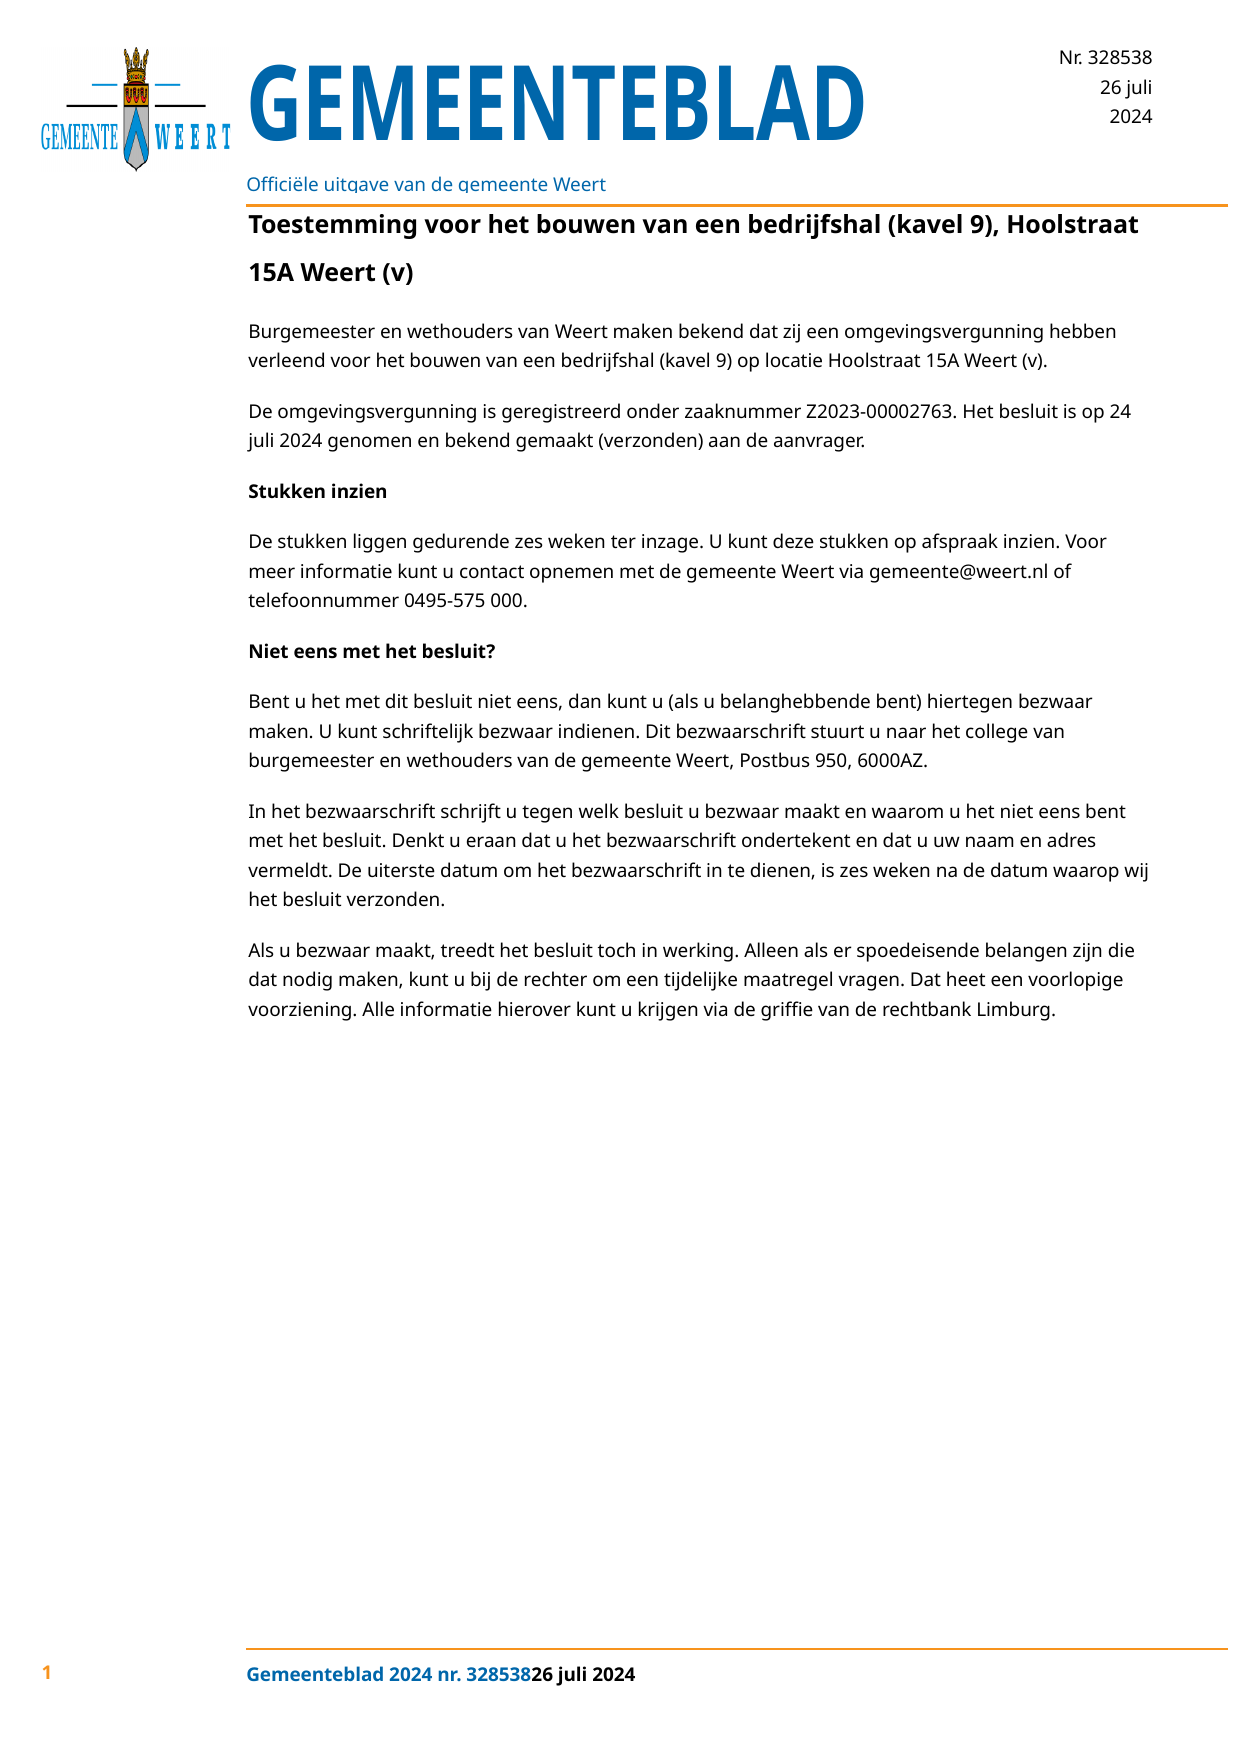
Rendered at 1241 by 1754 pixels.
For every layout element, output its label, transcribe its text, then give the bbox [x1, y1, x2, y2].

text Stukken inzien [248, 478, 1152, 504]
text Toestemming voor het bouwen van een bedrijfshal (kavel 9), Hoolstraat 15A Weert (v) [248, 207, 1152, 288]
text In het bezwaarschrift schrijft u tegen welk besluit u bezwaar maakt en waarom u het niet eens bent met het besluit. Denkt u eraan dat u het bezwaarschrift ondertekent en dat u uw naam en adres vermeldt. De uiterste datum om het bezwaarschrift in te dienen, is zes weken na de datum waarop wij het besluit verzonden. [248, 798, 1152, 912]
text Als u bezwaar maakt, treedt het besluit toch in werking. Alleen als er spoedeisende belangen zijn die dat nodig maken, kunt u bij de rechter om een tijdelijke maatregel vragen. Dat heet een voorlopige voorziening. Alle informatie hierover kunt u krijgen via de griffie van de rechtbank Limburg. [248, 937, 1152, 1022]
text De omgevingsvergunning is geregistreerd onder zaaknummer Z2023-00002763. Het besluit is op 24 juli 2024 genomen en bekend gemaakt (verzonden) aan de aanvrager. [248, 398, 1152, 453]
text Niet eens met het besluit? [248, 638, 1152, 664]
picture [41, 47, 231, 172]
text De stukken liggen gedurende zes weken ter inzage. U kunt deze stukken op afspraak inzien. Voor meer informatie kunt u contact opnemen met de gemeente Weert via gemeente@weert.nl of telefoonnummer 0495-575 000. [248, 528, 1152, 613]
text Burgemeester en wethouders van Weert maken bekend dat zij een omgevingsvergunning hebben verleend voor het bouwen van een bedrijfshal (kavel 9) op locatie Hoolstraat 15A Weert (v). [248, 318, 1152, 373]
text Bent u het met dit besluit niet eens, dan kunt u (als u belanghebbende bent) hiertegen bezwaar maken. U kunt schriftelijk bezwaar indienen. Dit bezwaarschrift stuurt u naar het college van burgemeester en wethouders van de gemeente Weert, Postbus 950, 6000AZ. [248, 688, 1152, 773]
